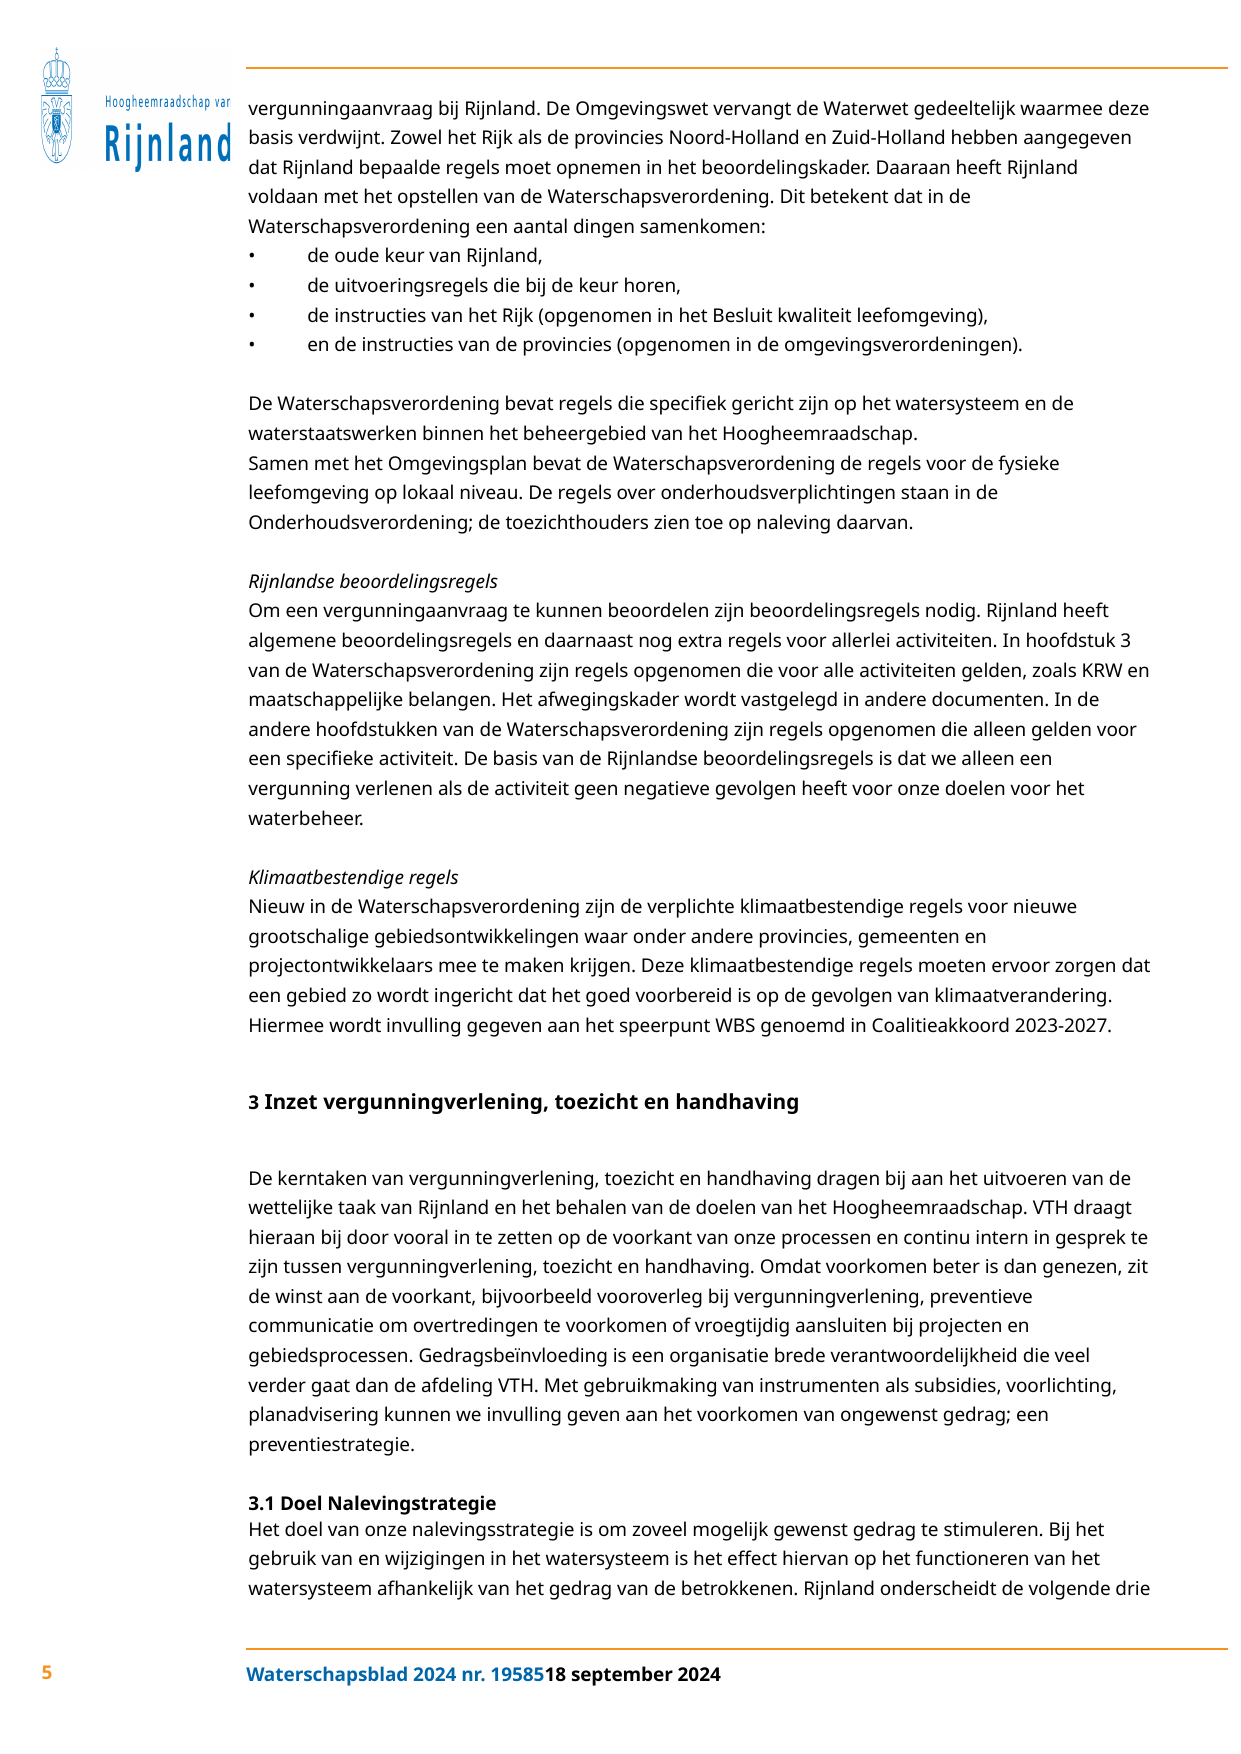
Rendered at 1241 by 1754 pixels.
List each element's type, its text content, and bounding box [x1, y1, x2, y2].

text Om een vergunningaanvraag te kunnen beoordelen zijn beoordelingsregels nodig. Rijnland heeft algemene beoordelingsregels en daarnaast nog extra regels voor allerlei activiteiten. In hoofdstuk 3 van de Waterschapsverordening zijn regels opgenomen die voor alle activiteiten gelden, zoals KRW en maatschappelijke belangen. Het afwegingskader wordt vastgelegd in andere documenten. In de andere hoofdstukken van de Waterschapsverordening zijn regels opgenomen die alleen gelden voor een specifieke activiteit. De basis van de Rijnlandse beoordelingsregels is dat we alleen een vergunning verlenen als de activiteit geen negatieve gevolgen heeft voor onze doelen voor het waterbeheer. [248, 598, 1152, 831]
text Samen met het Omgevingsplan bevat de Waterschapsverordening de regels voor de fysieke leefomgeving op lokaal niveau. De regels over onderhoudsverplichtingen staan in de Onderhoudsverordening; de toezichthouders zien toe op naleving daarvan. [248, 450, 1152, 535]
text 3 Inzet vergunningverlening, toezicht en handhaving [248, 1087, 1152, 1116]
picture [41, 47, 231, 172]
text Rijnlandse beoordelingsregels [248, 568, 1152, 594]
text Het doel van onze nalevingsstrategie is om zoveel mogelijk gewenst gedrag te stimuleren. Bij het gebruik van en wijzigingen in het watersysteem is het effect hiervan op het functioneren van het watersysteem afhankelijk van het gedrag van de betrokkenen. Rijnland onderscheidt de volgende drie [248, 1516, 1152, 1601]
list de uitvoeringsregels die bij de keur horen, [248, 272, 1152, 298]
text De kerntaken van vergunningverlening, toezicht en handhaving dragen bij aan het uitvoeren van de wettelijke taak van Rijnland en het behalen van de doelen van het Hoogheemraadschap. VTH draagt hieraan bij door vooral in te zetten op de voorkant van onze processen en continu intern in gesprek te zijn tussen vergunningverlening, toezicht en handhaving. Omdat voorkomen beter is dan genezen, zit de winst aan de voorkant, bijvoorbeeld vooroverleg bij vergunningverlening, preventieve communicatie om overtredingen te voorkomen of vroegtijdig aansluiten bij projecten en gebiedsprocessen. Gedragsbeïnvloeding is een organisatie brede verantwoordelijkheid die veel verder gaat dan de afdeling VTH. Met gebruikmaking van instrumenten als subsidies, voorlichting, planadvisering kunnen we invulling geven aan het voorkomen van ongewenst gedrag; een preventiestrategie. [248, 1165, 1152, 1457]
list de instructies van het Rijk (opgenomen in het Besluit kwaliteit leefomgeving), [248, 302, 1152, 328]
text 3.1 Doel Nalevingstrategie [248, 1490, 1152, 1516]
text Klimaatbestendige regels [248, 864, 1152, 890]
list en de instructies van de provincies (opgenomen in de omgevingsverordeningen). [248, 331, 1152, 357]
text De Waterschapsverordening bevat regels die specifiek gericht zijn op het watersysteem en de waterstaatswerken binnen het beheergebied van het Hoogheemraadschap. [248, 391, 1152, 446]
text vergunningaanvraag bij Rijnland. De Omgevingswet vervangt de Waterwet gedeeltelijk waarmee deze basis verdwijnt. Zowel het Rijk als de provincies Noord-Holland en Zuid-Holland hebben aangegeven dat Rijnland bepaalde regels moet opnemen in het beoordelingskader. Daaraan heeft Rijnland voldaan met het opstellen van de Waterschapsverordening. Dit betekent dat in de Waterschapsverordening een aantal dingen samenkomen: [248, 95, 1152, 239]
list de oude keur van Rijnland, [248, 243, 1152, 268]
text Nieuw in de Waterschapsverordening zijn de verplichte klimaatbestendige regels voor nieuwe grootschalige gebiedsontwikkelingen waar onder andere provincies, gemeenten en projectontwikkelaars mee te maken krijgen. Deze klimaatbestendige regels moeten ervoor zorgen dat een gebied zo wordt ingericht dat het goed voorbereid is op de gevolgen van klimaatverandering. Hiermee wordt invulling gegeven aan het speerpunt WBS genoemd in Coalitieakkoord 2023-2027. [248, 893, 1152, 1038]
